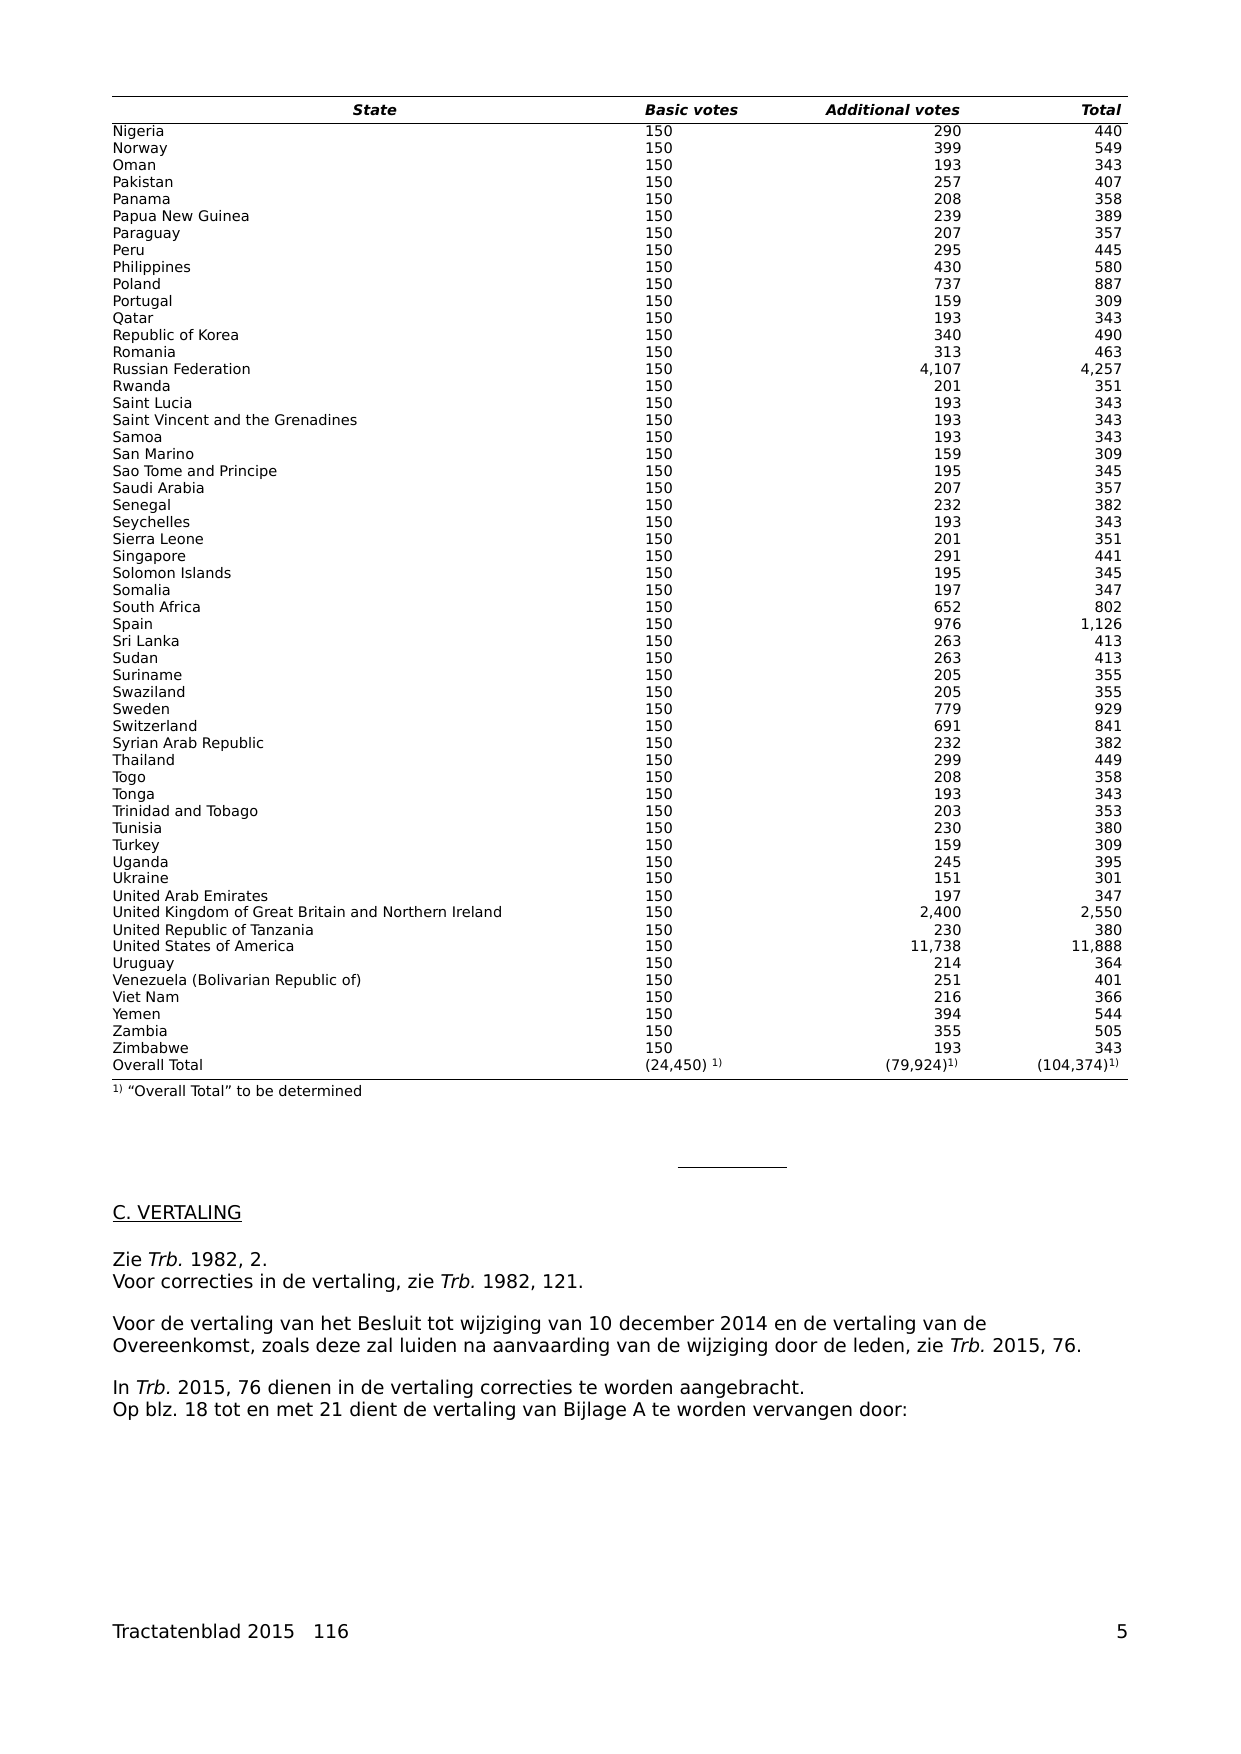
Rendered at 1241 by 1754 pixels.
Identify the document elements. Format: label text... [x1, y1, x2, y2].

table_cell (24,450) 1) [639, 1057, 811, 1079]
table_cell 887 [967, 276, 1128, 293]
table_cell 345 [967, 565, 1128, 582]
table_cell 150 [639, 836, 811, 853]
table_cell 343 [967, 786, 1128, 802]
table_cell 207 [811, 480, 967, 497]
table_cell 195 [811, 463, 967, 480]
table_cell 357 [967, 225, 1128, 242]
table_cell (104,374)1) [967, 1057, 1128, 1079]
table_cell 245 [811, 854, 967, 870]
table_cell 150 [639, 124, 811, 140]
table_cell 343 [967, 1040, 1128, 1057]
table_cell 929 [967, 701, 1128, 718]
table_cell Swaziland [112, 684, 639, 701]
table_cell 652 [811, 599, 967, 616]
table_cell 2,400 [811, 904, 967, 921]
table_cell 355 [811, 1023, 967, 1040]
table_cell 150 [639, 1006, 811, 1023]
table_cell 150 [639, 718, 811, 734]
table_cell 150 [639, 1040, 811, 1057]
table_cell 193 [811, 429, 967, 446]
table_cell 345 [967, 463, 1128, 480]
table_cell 549 [967, 140, 1128, 157]
table_cell 343 [967, 514, 1128, 531]
table_cell 291 [811, 548, 967, 565]
table_cell 150 [639, 820, 811, 836]
table_cell 380 [967, 921, 1128, 938]
table_cell 150 [639, 191, 811, 208]
table_cell Portugal [112, 293, 639, 310]
table_cell Overall Total [112, 1057, 639, 1079]
table_cell 150 [639, 599, 811, 616]
table_header Basic votes [639, 97, 811, 123]
table_cell Saint Lucia [112, 395, 639, 412]
table_cell 691 [811, 718, 967, 734]
table_cell 1,126 [967, 616, 1128, 633]
table_cell 214 [811, 955, 967, 972]
table_cell 150 [639, 684, 811, 701]
table_cell 441 [967, 548, 1128, 565]
table_cell 257 [811, 174, 967, 191]
table_cell 232 [811, 497, 967, 514]
table_cell 193 [811, 786, 967, 802]
table_cell 440 [967, 124, 1128, 140]
table_cell 394 [811, 1006, 967, 1023]
table_cell 463 [967, 344, 1128, 361]
table_cell Ukraine [112, 870, 639, 887]
table_cell 150 [639, 786, 811, 802]
table_cell 150 [639, 259, 811, 276]
table_cell Rwanda [112, 378, 639, 395]
table_cell 343 [967, 157, 1128, 174]
table_cell 150 [639, 1023, 811, 1040]
table_cell 208 [811, 191, 967, 208]
table_cell Saint Vincent and the Grenadines [112, 412, 639, 429]
table_cell 150 [639, 140, 811, 157]
table_cell 301 [967, 870, 1128, 887]
table_cell 150 [639, 310, 811, 327]
table_cell Spain [112, 616, 639, 633]
table_cell Nigeria [112, 124, 639, 140]
table_cell 150 [639, 616, 811, 633]
table_cell 150 [639, 157, 811, 174]
table_cell 150 [639, 735, 811, 752]
table_cell Syrian Arab Republic [112, 735, 639, 752]
table_cell 150 [639, 904, 811, 921]
table_cell 150 [639, 327, 811, 344]
table_cell Zimbabwe [112, 1040, 639, 1057]
table_cell 193 [811, 395, 967, 412]
table_cell 150 [639, 769, 811, 786]
table_cell United Kingdom of Great Britain and Northern Ireland [112, 904, 639, 921]
table_cell 309 [967, 836, 1128, 853]
table_cell 159 [811, 293, 967, 310]
table_cell 150 [639, 565, 811, 582]
table_cell 193 [811, 412, 967, 429]
table_cell 150 [639, 378, 811, 395]
table_cell 357 [967, 480, 1128, 497]
table_cell 976 [811, 616, 967, 633]
table_cell 295 [811, 242, 967, 259]
table_cell 395 [967, 854, 1128, 870]
table_cell 841 [967, 718, 1128, 734]
table_cell 159 [811, 836, 967, 853]
table_cell 150 [639, 497, 811, 514]
table_cell 802 [967, 599, 1128, 616]
table_cell 150 [639, 548, 811, 565]
table_cell Poland [112, 276, 639, 293]
table_cell 544 [967, 1006, 1128, 1023]
table_cell 779 [811, 701, 967, 718]
table_cell 382 [967, 735, 1128, 752]
text Zie Trb. 1982, 2. [112, 1249, 1128, 1271]
table_cell Tonga [112, 786, 639, 802]
table_cell (79,924)1) [811, 1057, 967, 1079]
table_cell Sudan [112, 650, 639, 667]
table_cell 150 [639, 752, 811, 768]
table_cell 230 [811, 921, 967, 938]
table_cell 347 [967, 888, 1128, 904]
table_cell 299 [811, 752, 967, 768]
table_cell 150 [639, 446, 811, 463]
table_cell 313 [811, 344, 967, 361]
table_cell 4,107 [811, 361, 967, 378]
table_cell 382 [967, 497, 1128, 514]
table_cell 2,550 [967, 904, 1128, 921]
table_cell 150 [639, 531, 811, 548]
table_cell 413 [967, 633, 1128, 650]
table_cell Sri Lanka [112, 633, 639, 650]
table_cell 239 [811, 208, 967, 225]
table_cell Russian Federation [112, 361, 639, 378]
text In Trb. 2015, 76 dienen in de vertaling correcties te worden aangebracht. [112, 1377, 1128, 1398]
table_cell 195 [811, 565, 967, 582]
table_cell Papua New Guinea [112, 208, 639, 225]
table_cell Switzerland [112, 718, 639, 734]
table_cell Senegal [112, 497, 639, 514]
table_cell 263 [811, 633, 967, 650]
table_cell Sweden [112, 701, 639, 718]
table_cell 11,888 [967, 938, 1128, 955]
table_cell 150 [639, 361, 811, 378]
table_cell 205 [811, 667, 967, 684]
table_cell 150 [639, 938, 811, 955]
table_cell 150 [639, 633, 811, 650]
table_cell Norway [112, 140, 639, 157]
table_cell United Republic of Tanzania [112, 921, 639, 938]
table_cell Trinidad and Tobago [112, 803, 639, 819]
table_cell 505 [967, 1023, 1128, 1040]
table_cell 150 [639, 242, 811, 259]
table_cell 399 [811, 140, 967, 157]
table_cell 413 [967, 650, 1128, 667]
subtitle C. VERTALING [112, 1202, 1128, 1224]
table_cell 150 [639, 480, 811, 497]
table_cell 150 [639, 412, 811, 429]
table_cell 355 [967, 667, 1128, 684]
table_cell Zambia [112, 1023, 639, 1040]
table_cell Togo [112, 769, 639, 786]
table_cell Uruguay [112, 955, 639, 972]
table_cell 201 [811, 531, 967, 548]
table_cell Oman [112, 157, 639, 174]
table_cell 366 [967, 989, 1128, 1006]
table_cell 150 [639, 854, 811, 870]
table_cell Somalia [112, 582, 639, 599]
table_cell Turkey [112, 836, 639, 853]
table_cell 205 [811, 684, 967, 701]
table_cell 389 [967, 208, 1128, 225]
table_cell Tunisia [112, 820, 639, 836]
table_cell 193 [811, 1040, 967, 1057]
table_cell 407 [967, 174, 1128, 191]
table_cell South Africa [112, 599, 639, 616]
table_cell Uganda [112, 854, 639, 870]
table_cell 150 [639, 803, 811, 819]
table_cell 737 [811, 276, 967, 293]
table_cell Philippines [112, 259, 639, 276]
table_cell 263 [811, 650, 967, 667]
table_cell 150 [639, 701, 811, 718]
table_cell United States of America [112, 938, 639, 955]
table_cell 150 [639, 429, 811, 446]
table_cell 430 [811, 259, 967, 276]
table_cell 353 [967, 803, 1128, 819]
table_cell Republic of Korea [112, 327, 639, 344]
table_cell Samoa [112, 429, 639, 446]
table_cell 355 [967, 684, 1128, 701]
table_cell 150 [639, 344, 811, 361]
table_cell 150 [639, 293, 811, 310]
table_cell 401 [967, 972, 1128, 989]
table_cell 150 [639, 582, 811, 599]
table_cell San Marino [112, 446, 639, 463]
table_header State [112, 97, 639, 123]
table_cell 150 [639, 395, 811, 412]
table_cell 150 [639, 514, 811, 531]
table_cell Paraguay [112, 225, 639, 242]
table_cell Sierra Leone [112, 531, 639, 548]
table_cell 449 [967, 752, 1128, 768]
table_cell 150 [639, 989, 811, 1006]
table_cell 358 [967, 191, 1128, 208]
table_cell 150 [639, 463, 811, 480]
table_cell 343 [967, 429, 1128, 446]
table_cell 193 [811, 157, 967, 174]
table_cell 150 [639, 955, 811, 972]
table_cell Peru [112, 242, 639, 259]
table_cell 364 [967, 955, 1128, 972]
table_cell 358 [967, 769, 1128, 786]
table_cell 251 [811, 972, 967, 989]
table_header Total [967, 97, 1128, 123]
table_cell 201 [811, 378, 967, 395]
table_cell Venezuela (Bolivarian Republic of) [112, 972, 639, 989]
table_cell 150 [639, 921, 811, 938]
table_cell 150 [639, 174, 811, 191]
table_cell 445 [967, 242, 1128, 259]
table_cell Suriname [112, 667, 639, 684]
table_cell 150 [639, 870, 811, 887]
table_cell 4,257 [967, 361, 1128, 378]
table_cell Qatar [112, 310, 639, 327]
table_cell 150 [639, 276, 811, 293]
table_cell 490 [967, 327, 1128, 344]
table_header Additional votes [811, 97, 967, 123]
table_cell Solomon Islands [112, 565, 639, 582]
table_cell 150 [639, 650, 811, 667]
table_cell 207 [811, 225, 967, 242]
table_cell 11,738 [811, 938, 967, 955]
text Voor de vertaling van het Besluit tot wijziging van 10 december 2014 en de vertaling van de Overeenkomst, zoals deze zal luiden na aanvaarding van de wijziging door de leden, zie Trb. 2015, 76. [112, 1313, 1128, 1357]
table_cell Seychelles [112, 514, 639, 531]
table_cell Singapore [112, 548, 639, 565]
table_cell 351 [967, 531, 1128, 548]
table_cell 150 [639, 225, 811, 242]
table_cell Saudi Arabia [112, 480, 639, 497]
table_cell 216 [811, 989, 967, 1006]
table_cell 150 [639, 667, 811, 684]
table_cell 150 [639, 888, 811, 904]
table_cell Panama [112, 191, 639, 208]
table_cell 150 [639, 208, 811, 225]
table_cell Yemen [112, 1006, 639, 1023]
table_cell 230 [811, 820, 967, 836]
table_cell 343 [967, 412, 1128, 429]
table_cell 159 [811, 446, 967, 463]
table_cell 150 [639, 972, 811, 989]
table_cell 1) “Overall Total” to be determined [112, 1080, 1128, 1100]
table_cell 347 [967, 582, 1128, 599]
table_cell 193 [811, 310, 967, 327]
table_cell 208 [811, 769, 967, 786]
table_cell Pakistan [112, 174, 639, 191]
table_cell 197 [811, 888, 967, 904]
table_cell 351 [967, 378, 1128, 395]
table_cell 343 [967, 310, 1128, 327]
table_cell Romania [112, 344, 639, 361]
table_cell 290 [811, 124, 967, 140]
table_cell Sao Tome and Principe [112, 463, 639, 480]
table_cell 309 [967, 446, 1128, 463]
table_cell 309 [967, 293, 1128, 310]
table_cell United Arab Emirates [112, 888, 639, 904]
text Op blz. 18 tot en met 21 dient de vertaling van Bijlage A te worden vervangen door: [112, 1398, 1128, 1421]
table_cell 580 [967, 259, 1128, 276]
table_cell 151 [811, 870, 967, 887]
table_cell 380 [967, 820, 1128, 836]
table_cell 193 [811, 514, 967, 531]
table_cell 197 [811, 582, 967, 599]
table_cell Thailand [112, 752, 639, 768]
text Voor correcties in de vertaling, zie Trb. 1982, 121. [112, 1271, 1128, 1293]
table_cell 203 [811, 803, 967, 819]
table_cell 340 [811, 327, 967, 344]
table_cell 343 [967, 395, 1128, 412]
table_cell 232 [811, 735, 967, 752]
table_cell Viet Nam [112, 989, 639, 1006]
